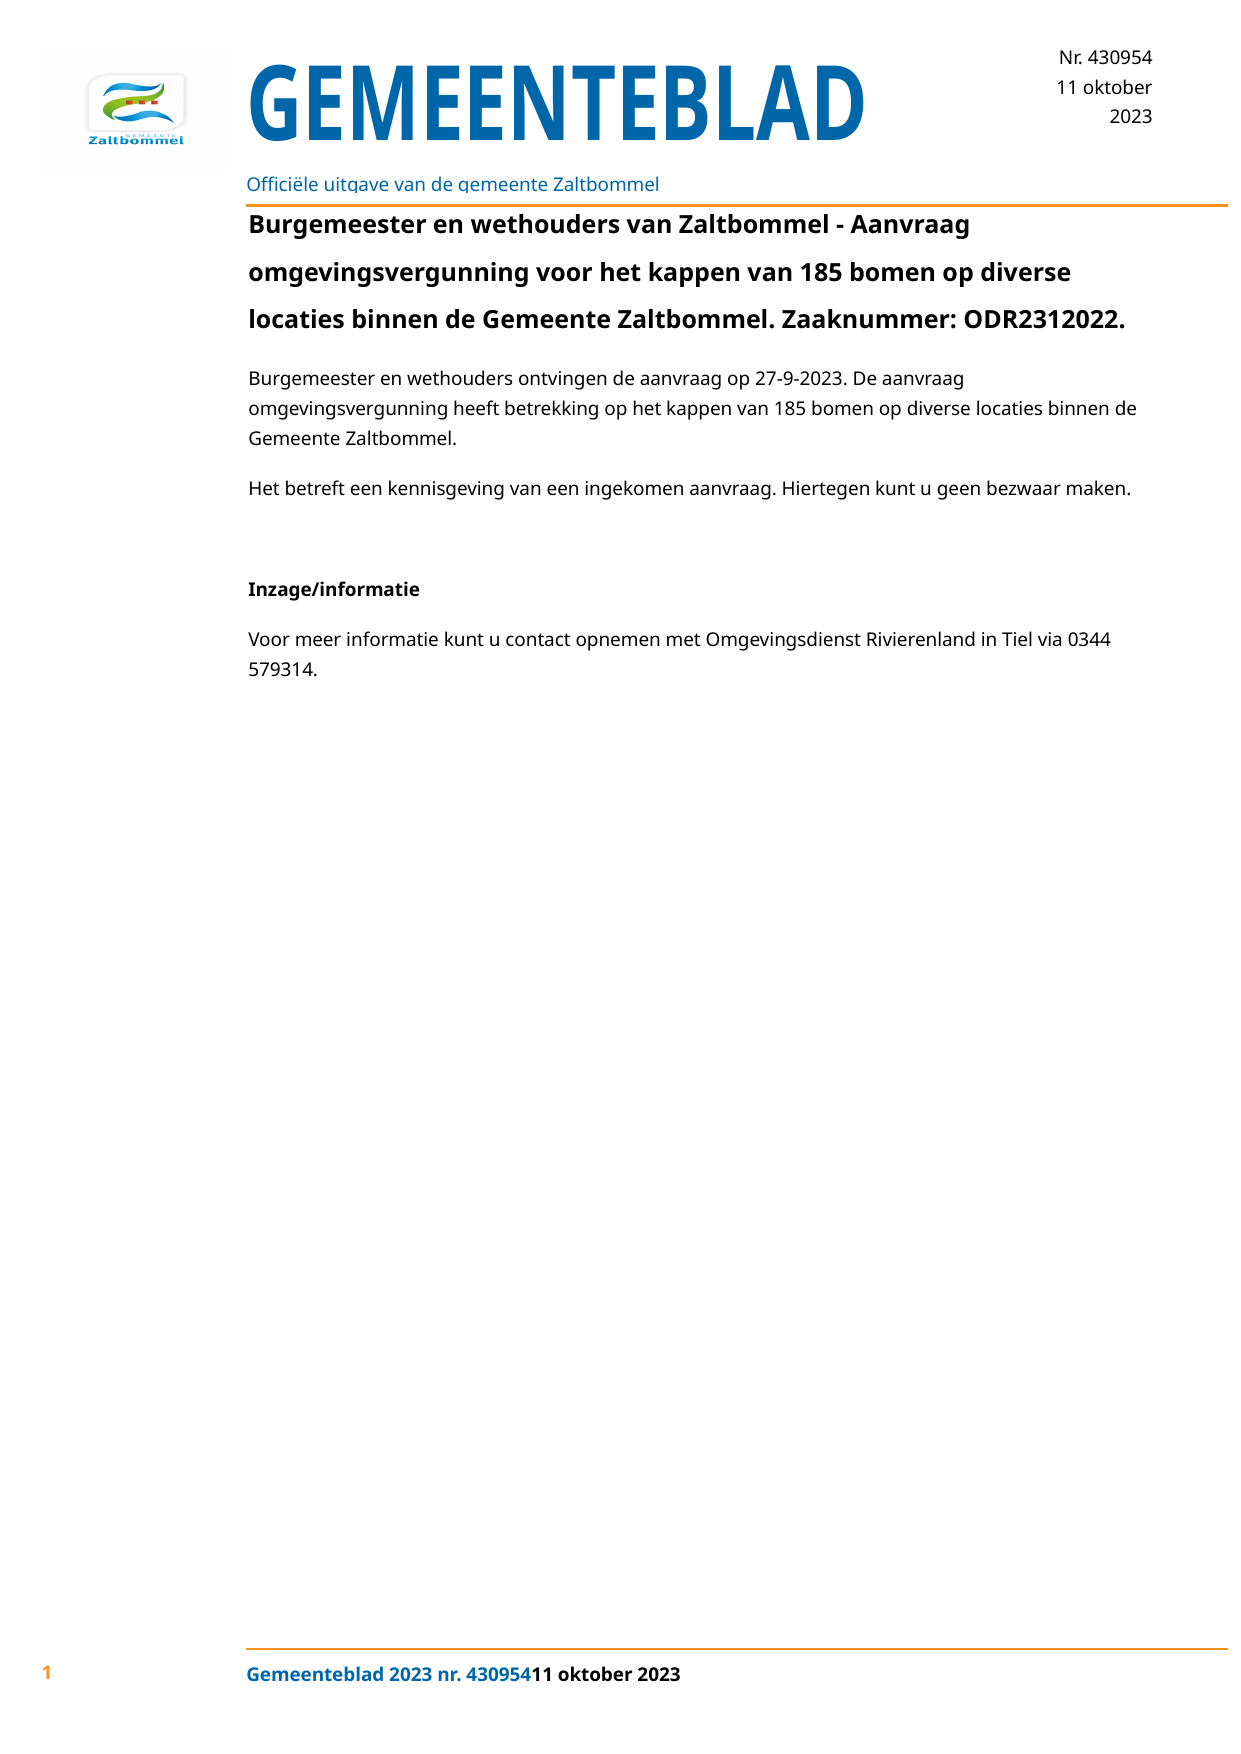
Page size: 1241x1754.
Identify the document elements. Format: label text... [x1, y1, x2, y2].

text Burgemeester en wethouders van Zaltbommel - Aanvraag omgevingsvergunning voor het kappen van 185 bomen op diverse locaties binnen de Gemeente Zaltbommel. Zaaknummer: ODR2312022. [248, 207, 1152, 336]
text Het betreft een kennisgeving van een ingekomen aanvraag. Hiertegen kunt u geen bezwaar maken. [248, 475, 1152, 501]
picture [41, 47, 231, 172]
text Inzage/informatie [248, 576, 1152, 602]
text Burgemeester en wethouders ontvingen de aanvraag op 27-9-2023. De aanvraag omgevingsvergunning heeft betrekking op het kappen van 185 bomen op diverse locaties binnen de Gemeente Zaltbommel. [248, 366, 1152, 450]
text Voor meer informatie kunt u contact opnemen met Omgevingsdienst Rivierenland in Tiel via 0344 579314. [248, 626, 1152, 682]
